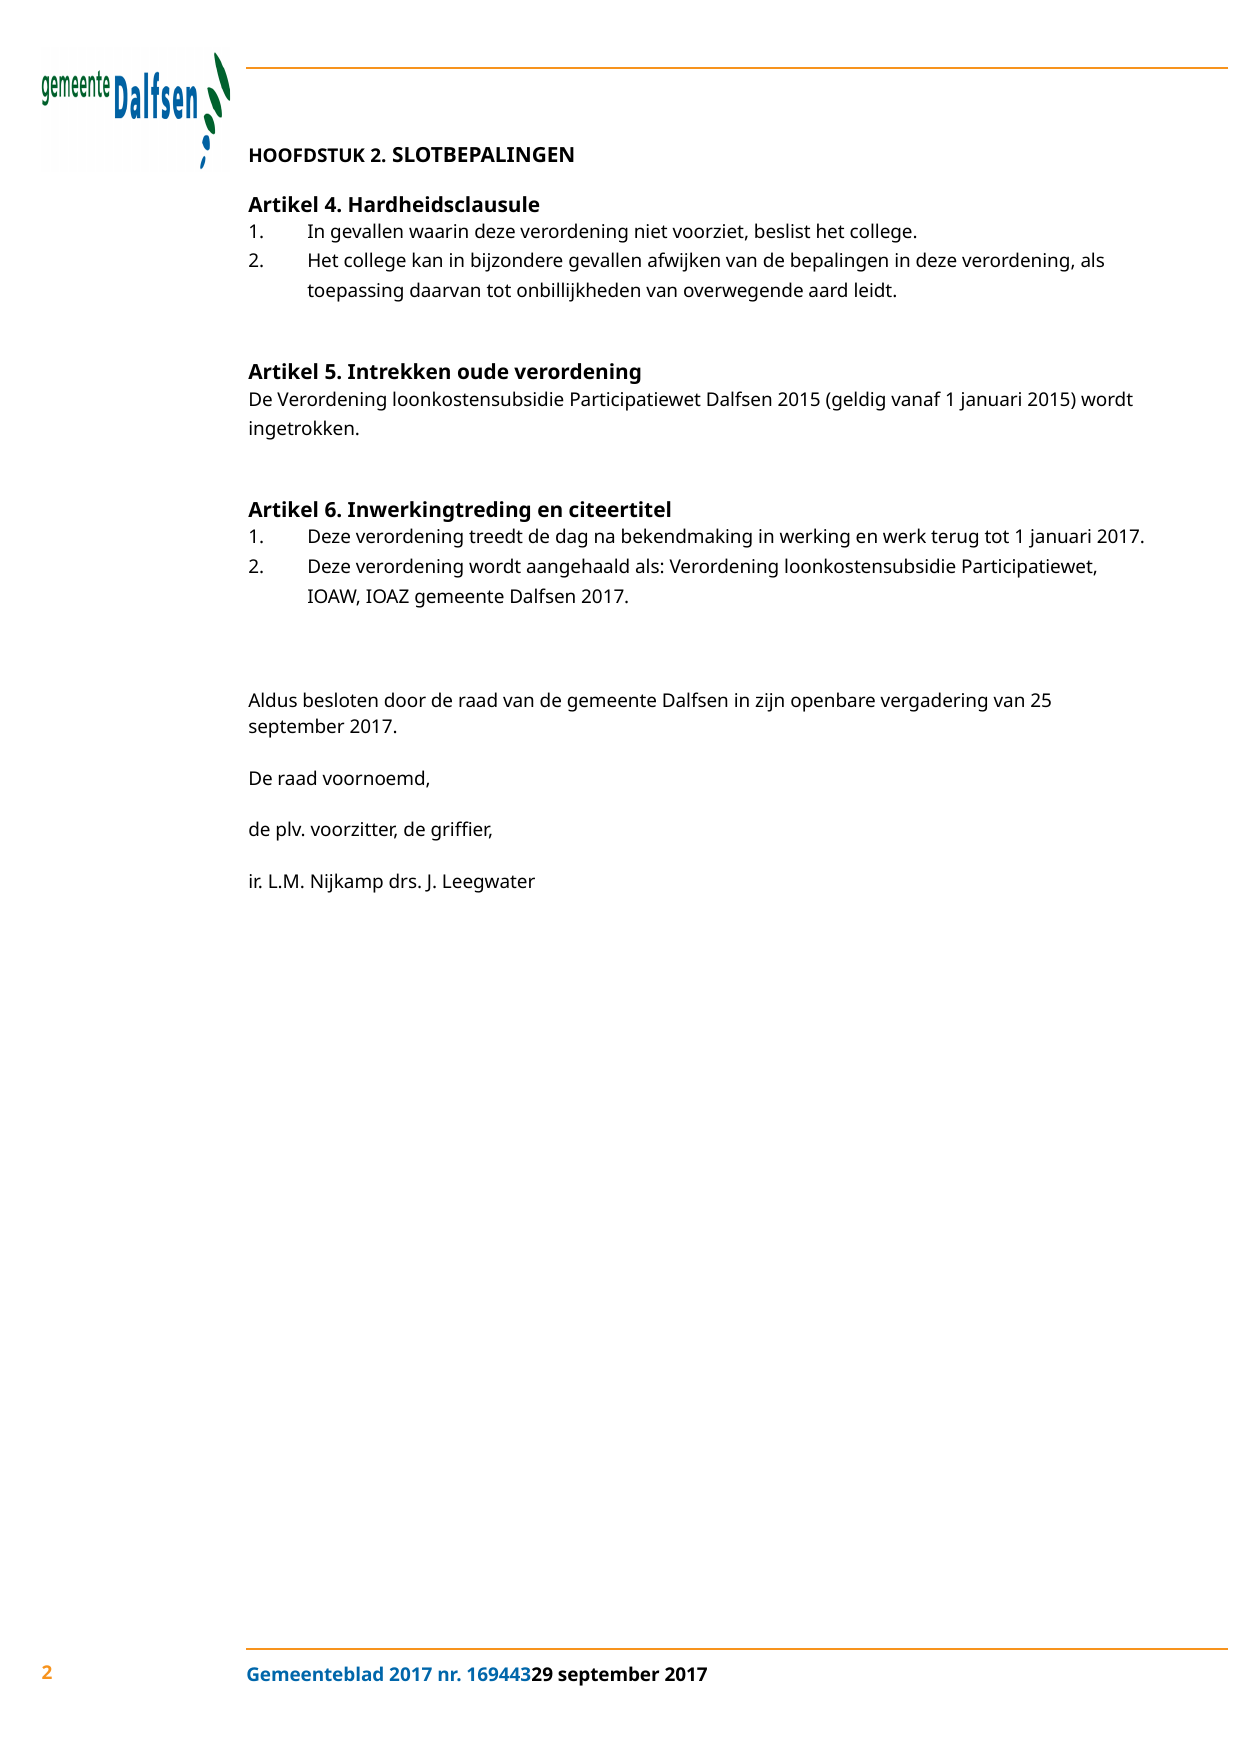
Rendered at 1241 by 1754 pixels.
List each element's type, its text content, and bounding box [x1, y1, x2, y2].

text Aldus besloten door de raad van de gemeente Dalfsen in zijn openbare vergadering van 25 september 2017. [248, 688, 1152, 739]
list In gevallen waarin deze verordening niet voorziet, beslist het college. [248, 218, 1152, 244]
text ir. L.M. Nijkamp drs. J. Leegwater [248, 868, 1152, 893]
text De Verordening loonkostensubsidie Participatiewet Dalfsen 2015 (geldig vanaf 1 januari 2015) wordt ingetrokken. [248, 386, 1152, 441]
picture [41, 47, 231, 172]
text De raad voornoemd, [248, 765, 1152, 791]
text Artikel 6. Inwerkingtreding en citeertitel [248, 495, 1152, 524]
list Deze verordening wordt aangehaald als: Verordening loonkostensubsidie Participatiewet, IOAW, IOAZ gemeente Dalfsen 2017. [248, 553, 1152, 609]
text de plv. voorzitter, de griffier, [248, 816, 1152, 842]
list Deze verordening treedt de dag na bekendmaking in werking en werk terug tot 1 januari 2017. [248, 524, 1152, 549]
text Artikel 5. Intrekken oude verordening [248, 357, 1152, 386]
text HOOFDSTUK 2. SLOTBEPALINGEN [248, 140, 1152, 169]
list Het college kan in bijzondere gevallen afwijken van de bepalingen in deze verordening, als toepassing daarvan tot onbillijkheden van overwegende aard leidt. [248, 248, 1152, 303]
text Artikel 4. Hardheidsclausule [248, 190, 1152, 218]
